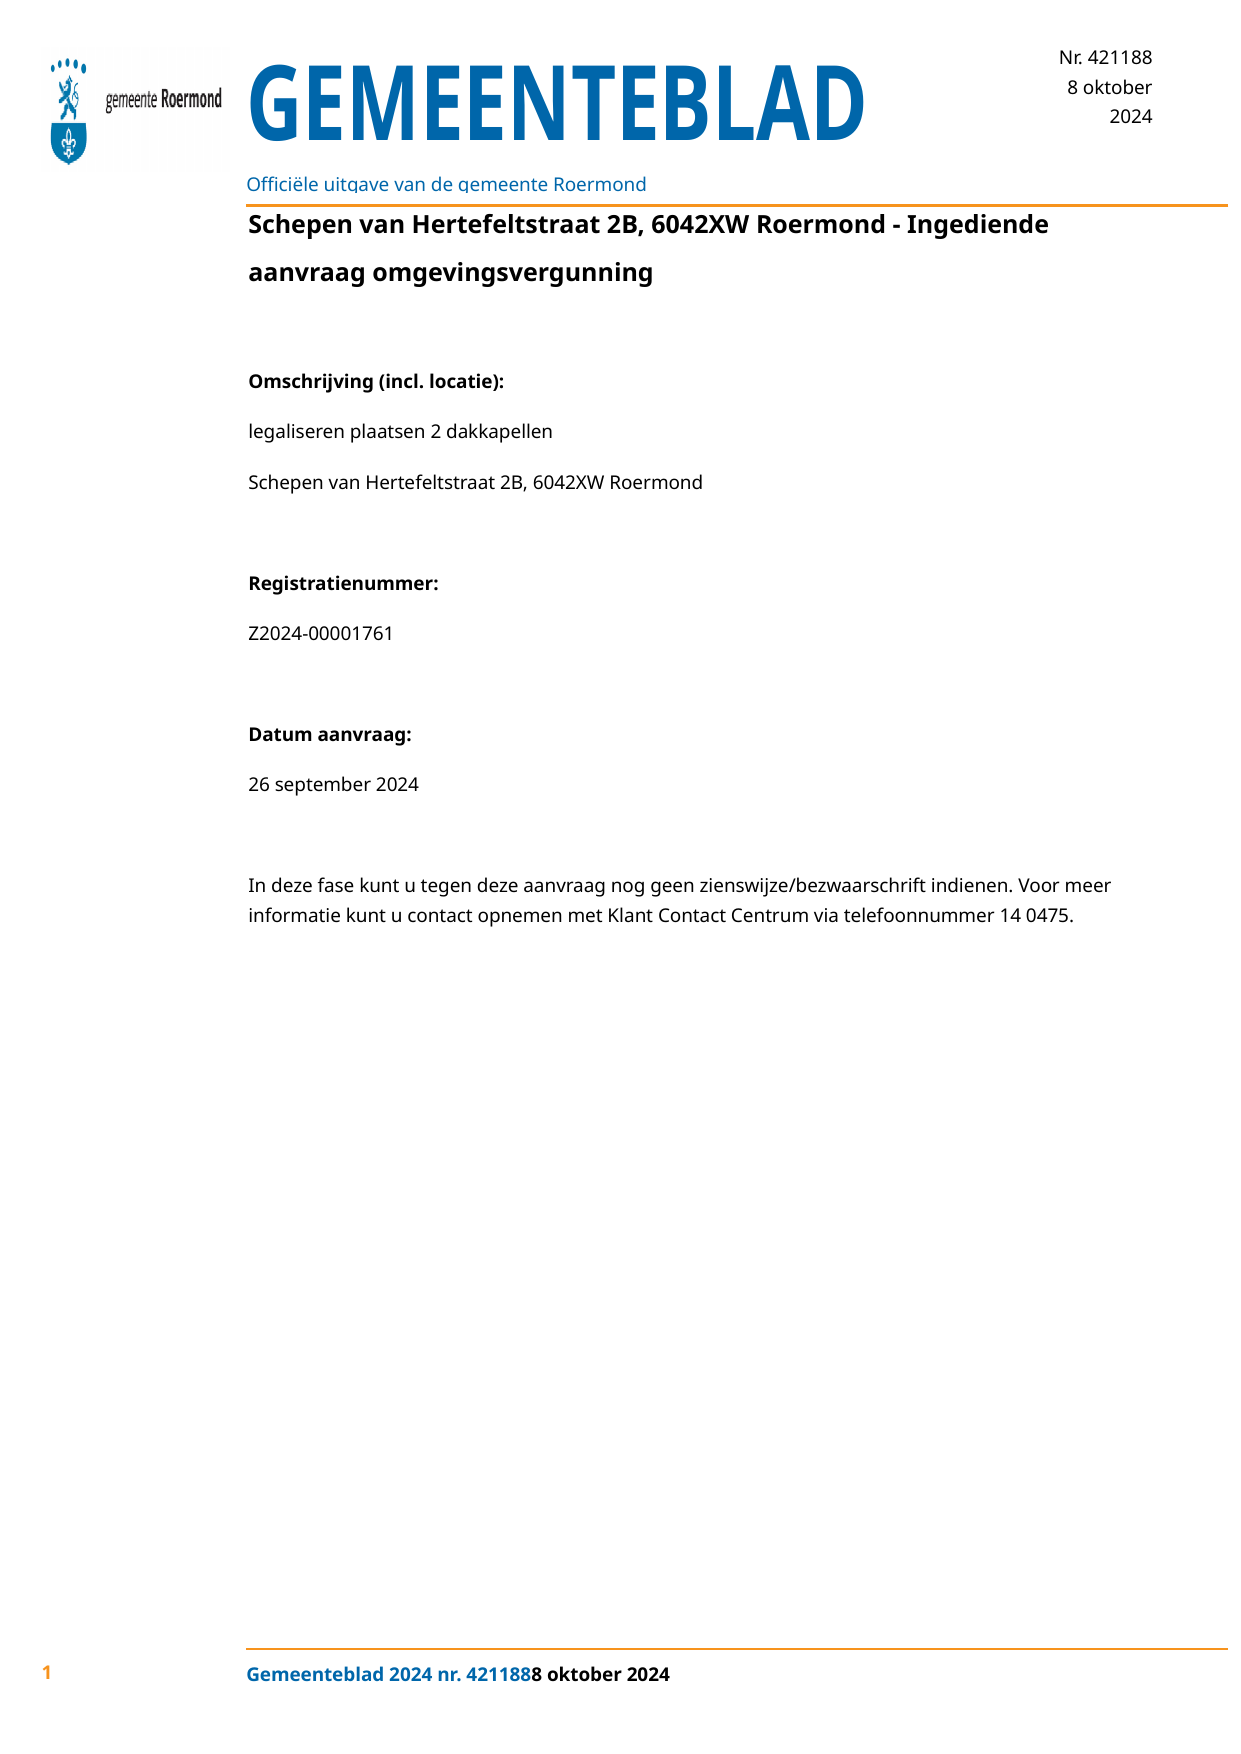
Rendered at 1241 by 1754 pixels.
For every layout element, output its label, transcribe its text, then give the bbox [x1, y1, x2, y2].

text 26 september 2024 [248, 772, 1152, 797]
text Omschrijving (incl. locatie): [248, 368, 1152, 394]
text In deze fase kunt u tegen deze aanvraag nog geen zienswijze/bezwaarschrift indienen. Voor meer informatie kunt u contact opnemen met Klant Contact Centrum via telefoonnummer 14 0475. [248, 872, 1152, 928]
picture [41, 47, 231, 172]
text Registratienummer: [248, 570, 1152, 596]
text Schepen van Hertefeltstraat 2B, 6042XW Roermond [248, 469, 1152, 495]
text Schepen van Hertefeltstraat 2B, 6042XW Roermond - Ingediende aanvraag omgevingsvergunning [248, 207, 1152, 288]
text Z2024-00001761 [248, 620, 1152, 646]
text Datum aanvraag: [248, 721, 1152, 747]
text legaliseren plaatsen 2 dakkapellen [248, 419, 1152, 444]
